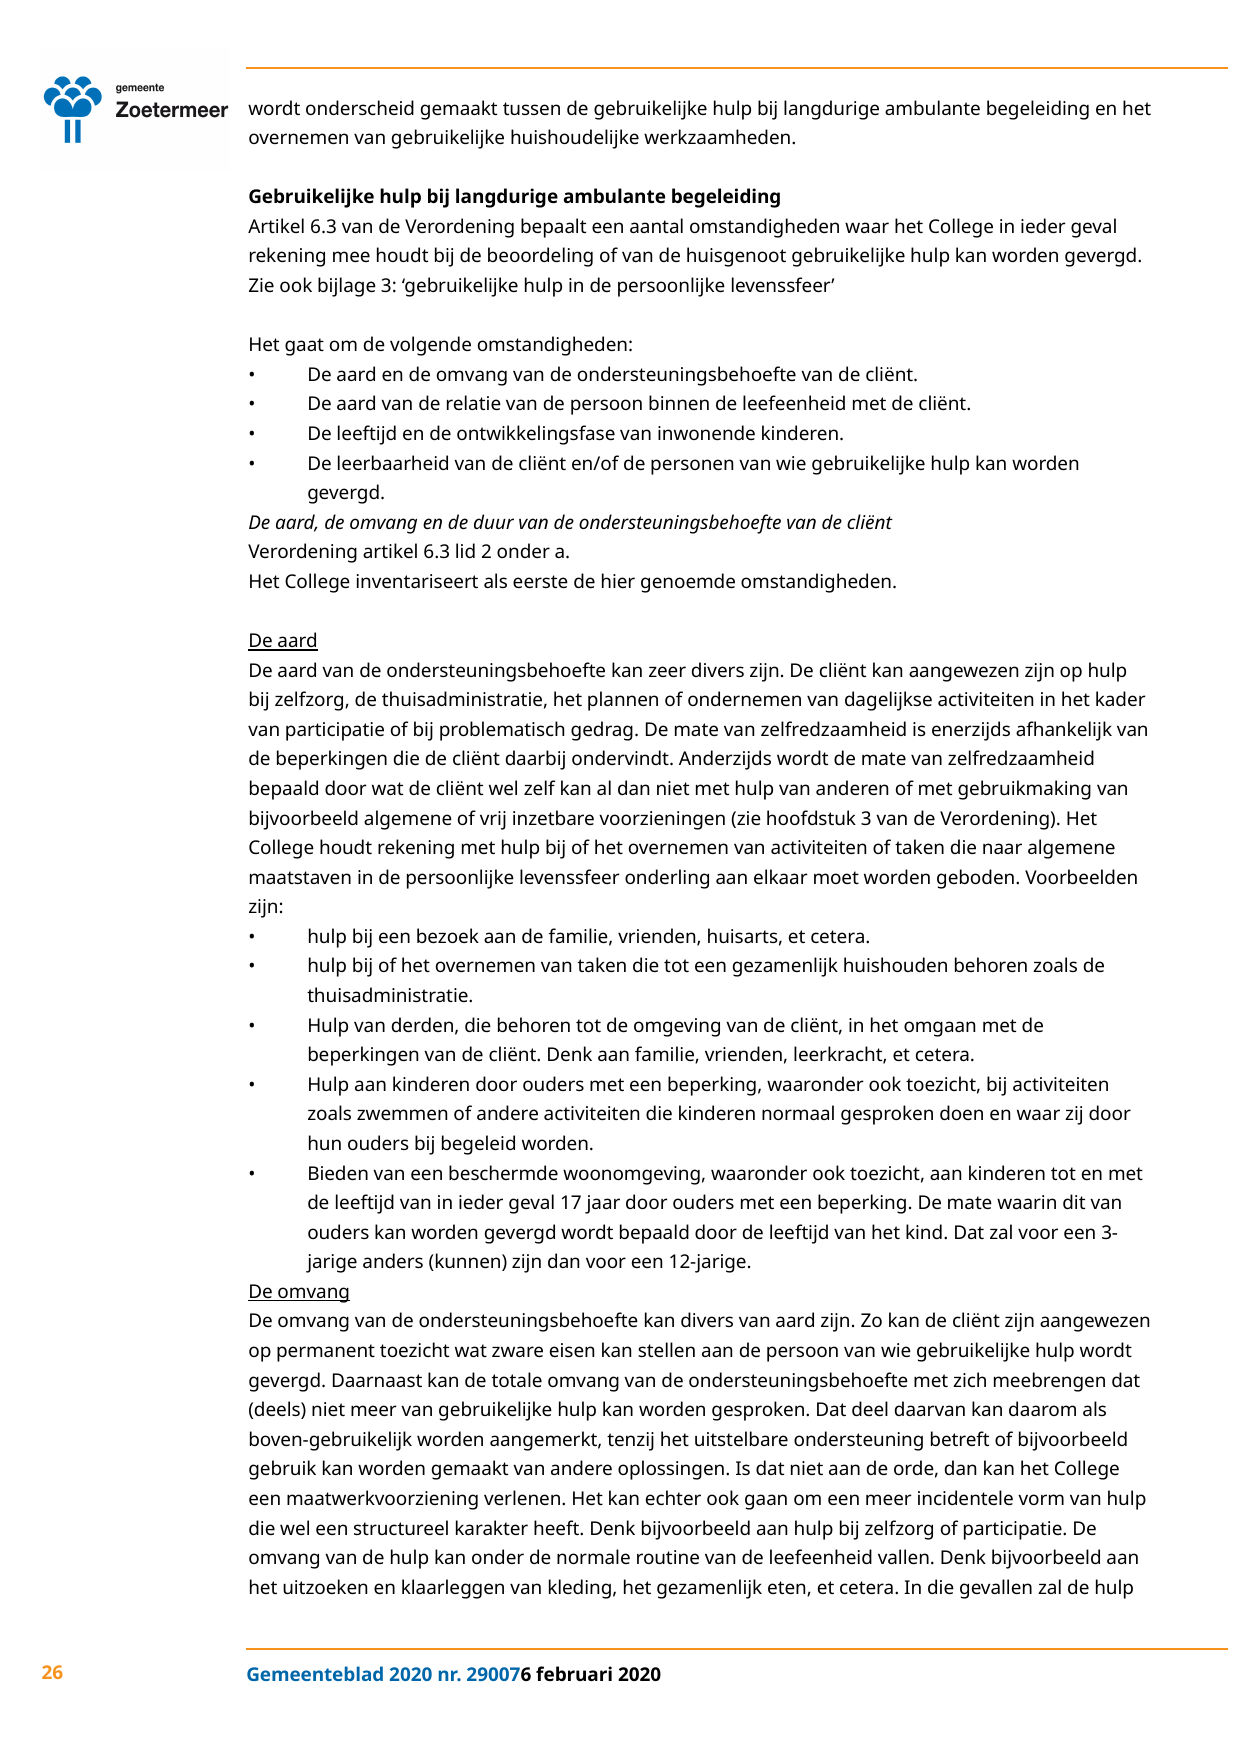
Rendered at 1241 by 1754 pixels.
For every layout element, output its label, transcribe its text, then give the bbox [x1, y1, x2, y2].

text wordt onderscheid gemaakt tussen de gebruikelijke hulp bij langdurige ambulante begeleiding en het overnemen van gebruikelijke huishoudelijke werkzaamheden. [248, 95, 1152, 150]
list hulp bij of het overnemen van taken die tot een gezamenlijk huishouden behoren zoals de thuisadministratie. [248, 953, 1152, 1008]
text Gebruikelijke hulp bij langdurige ambulante begeleiding [248, 183, 1152, 209]
picture [41, 47, 231, 172]
text De omvang [248, 1278, 1152, 1304]
list Hulp aan kinderen door ouders met een beperking, waaronder ook toezicht, bij activiteiten zoals zwemmen of andere activiteiten die kinderen normaal gesproken doen en waar zij door hun ouders bij begeleid worden. [248, 1071, 1152, 1156]
text De aard, de omvang en de duur van de ondersteuningsbehoefte van de cliënt [248, 509, 1152, 535]
list De aard en de omvang van de ondersteuningsbehoefte van de cliënt. [248, 361, 1152, 387]
text De aard [248, 627, 1152, 653]
list hulp bij een bezoek aan de familie, vrienden, huisarts, et cetera. [248, 923, 1152, 949]
text De omvang van de ondersteuningsbehoefte kan divers van aard zijn. Zo kan de cliënt zijn aangewezen op permanent toezicht wat zware eisen kan stellen aan de persoon van wie gebruikelijke hulp wordt gevergd. Daarnaast kan de totale omvang van de ondersteuningsbehoefte met zich meebrengen dat (deels) niet meer van gebruikelijke hulp kan worden gesproken. Dat deel daarvan kan daarom als boven-gebruikelijk worden aangemerkt, tenzij het uitstelbare ondersteuning betreft of bijvoorbeeld gebruik kan worden gemaakt van andere oplossingen. Is dat niet aan de orde, dan kan het College een maatwerkvoorziening verlenen. Het kan echter ook gaan om een meer incidentele vorm van hulp die wel een structureel karakter heeft. Denk bijvoorbeeld aan hulp bij zelfzorg of participatie. De omvang van de hulp kan onder de normale routine van de leefeenheid vallen. Denk bijvoorbeeld aan het uitzoeken en klaarleggen van kleding, het gezamenlijk eten, et cetera. In die gevallen zal de hulp [248, 1308, 1152, 1600]
list Hulp van derden, die behoren tot de omgeving van de cliënt, in het omgaan met de beperkingen van de cliënt. Denk aan familie, vrienden, leerkracht, et cetera. [248, 1012, 1152, 1067]
text Het gaat om de volgende omstandigheden: [248, 331, 1152, 357]
text Verordening artikel 6.3 lid 2 onder a. [248, 538, 1152, 564]
list Bieden van een beschermde woonomgeving, waaronder ook toezicht, aan kinderen tot en met de leeftijd van in ieder geval 17 jaar door ouders met een beperking. De mate waarin dit van ouders kan worden gevergd wordt bepaald door de leeftijd van het kind. Dat zal voor een 3-jarige anders (kunnen) zijn dan voor een 12-jarige. [248, 1160, 1152, 1274]
text Het College inventariseert als eerste de hier genoemde omstandigheden. [248, 568, 1152, 594]
text Artikel 6.3 van de Verordening bepaalt een aantal omstandigheden waar het College in ieder geval rekening mee houdt bij de beoordeling of van de huisgenoot gebruikelijke hulp kan worden gevergd. [248, 213, 1152, 268]
text Zie ook bijlage 3: ‘gebruikelijke hulp in de persoonlijke levenssfeer’ [248, 272, 1152, 298]
list De aard van de relatie van de persoon binnen de leefeenheid met de cliënt. [248, 391, 1152, 416]
text De aard van de ondersteuningsbehoefte kan zeer divers zijn. De cliënt kan aangewezen zijn op hulp bij zelfzorg, de thuisadministratie, het plannen of ondernemen van dagelijkse activiteiten in het kader van participatie of bij problematisch gedrag. De mate van zelfredzaamheid is enerzijds afhankelijk van de beperkingen die de cliënt daarbij ondervindt. Anderzijds wordt de mate van zelfredzaamheid bepaald door wat de cliënt wel zelf kan al dan niet met hulp van anderen of met gebruikmaking van bijvoorbeeld algemene of vrij inzetbare voorzieningen (zie hoofdstuk 3 van de Verordening). Het College houdt rekening met hulp bij of het overnemen van activiteiten of taken die naar algemene maatstaven in de persoonlijke levenssfeer onderling aan elkaar moet worden geboden. Voorbeelden zijn: [248, 657, 1152, 919]
list De leerbaarheid van de cliënt en/of de personen van wie gebruikelijke hulp kan worden gevergd. [248, 450, 1152, 505]
list De leeftijd en de ontwikkelingsfase van inwonende kinderen. [248, 420, 1152, 446]
